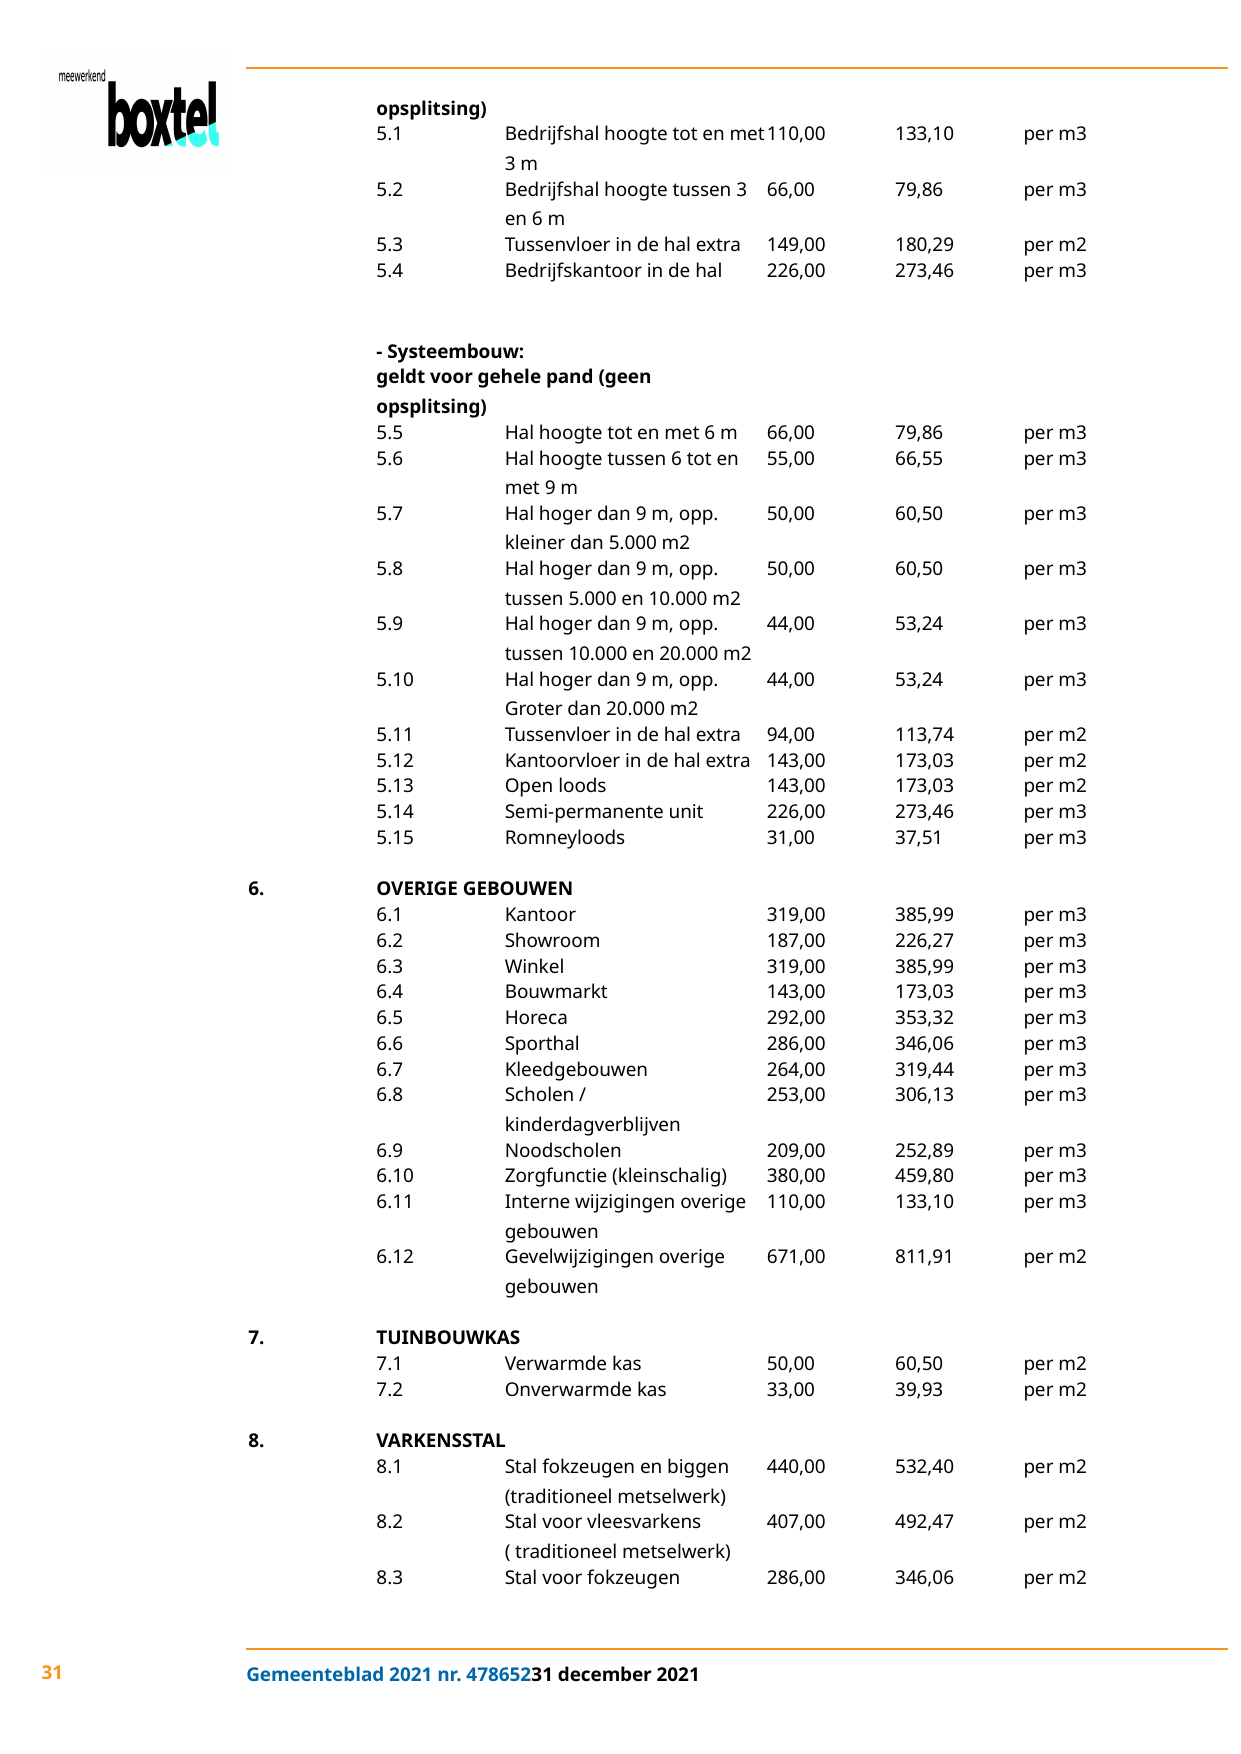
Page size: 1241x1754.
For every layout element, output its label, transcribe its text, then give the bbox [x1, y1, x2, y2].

table_cell 173,03 [895, 979, 1023, 1004]
table_cell per m2 [1023, 231, 1152, 257]
table_cell 110,00 [767, 121, 895, 176]
table_cell 6.11 [376, 1188, 504, 1243]
table_cell 306,13 [895, 1081, 1023, 1137]
table_cell [376, 1299, 504, 1324]
table_cell Hal hoger dan 9 m, opp. tussen 5.000 en 10.000 m2 [505, 555, 767, 611]
table_cell [248, 555, 376, 611]
table_cell Bouwmarkt [505, 979, 767, 1004]
table_cell per m3 [1023, 419, 1152, 445]
table_cell 5.3 [376, 231, 504, 257]
table_cell [1023, 850, 1152, 876]
table_cell Romneyloods [505, 824, 767, 850]
table_cell [248, 1137, 376, 1162]
table_cell [1023, 1428, 1152, 1453]
table_cell Tussenvloer in de hal extra [505, 721, 767, 747]
table_cell [767, 1325, 895, 1350]
table_cell Stal voor vleesvarkens ( traditioneel metselwerk) [505, 1509, 767, 1564]
table_cell 5.6 [376, 445, 504, 500]
table_cell per m3 [1023, 176, 1152, 231]
table_cell Stal fokzeugen en biggen (traditioneel metselwerk) [505, 1453, 767, 1508]
table_cell 492,47 [895, 1509, 1023, 1564]
table_cell 44,00 [767, 611, 895, 666]
table_cell per m3 [1023, 611, 1152, 666]
table_cell 66,55 [895, 445, 1023, 500]
table_cell [895, 308, 1023, 364]
table_cell 180,29 [895, 231, 1023, 257]
table_cell [248, 364, 376, 419]
table_cell per m3 [1023, 901, 1152, 927]
table_cell VARKENSSTAL [376, 1428, 767, 1453]
table_cell 79,86 [895, 176, 1023, 231]
table_cell [1023, 283, 1152, 308]
table_cell [248, 666, 376, 721]
table_cell per m3 [1023, 979, 1152, 1004]
table_cell Bedrijfshal hoogte tussen 3 en 6 m [505, 176, 767, 231]
table_cell 226,00 [767, 257, 895, 283]
table_cell per m3 [1023, 953, 1152, 978]
table_cell Hal hoogte tot en met 6 m [505, 419, 767, 445]
table_cell [767, 308, 895, 364]
table_cell per m3 [1023, 1188, 1152, 1243]
table_cell 253,00 [767, 1081, 895, 1137]
table_cell [767, 1428, 895, 1453]
table_cell [248, 1244, 376, 1299]
table_cell 110,00 [767, 1188, 895, 1243]
table_cell per m3 [1023, 445, 1152, 500]
table_cell 5.2 [376, 176, 504, 231]
table_cell per m3 [1023, 500, 1152, 555]
table_cell 407,00 [767, 1509, 895, 1564]
table_cell Bedrijfskantoor in de hal [505, 257, 767, 283]
table_cell Kantoor [505, 901, 767, 927]
table_cell [767, 1299, 895, 1324]
table_cell [248, 1030, 376, 1056]
table_cell [248, 1350, 376, 1376]
table_cell 319,00 [767, 901, 895, 927]
table_cell [248, 445, 376, 500]
table_cell Kantoorvloer in de hal extra [505, 747, 767, 773]
table_cell 31,00 [767, 824, 895, 850]
table_cell [767, 876, 895, 901]
table_cell 6.1 [376, 901, 504, 927]
table_cell 113,74 [895, 721, 1023, 747]
table_cell 6.4 [376, 979, 504, 1004]
table_cell 5.14 [376, 799, 504, 824]
table_cell per m3 [1023, 1030, 1152, 1056]
table_cell 5.1 [376, 121, 504, 176]
table_cell [1023, 1402, 1152, 1427]
table_cell [895, 95, 1023, 121]
table_cell 226,27 [895, 927, 1023, 953]
table_cell per m3 [1023, 257, 1152, 283]
table_cell [248, 773, 376, 798]
table_cell 60,50 [895, 500, 1023, 555]
table_cell [1023, 1325, 1152, 1350]
table_cell [1023, 308, 1152, 364]
table_cell [248, 953, 376, 978]
table_cell per m2 [1023, 1350, 1152, 1376]
table_cell 252,89 [895, 1137, 1023, 1162]
table_cell Semi-permanente unit [505, 799, 767, 824]
table_cell 811,91 [895, 1244, 1023, 1299]
table_cell 6.2 [376, 927, 504, 953]
table_cell opsplitsing) [376, 95, 767, 121]
table_cell Hal hoogte tussen 6 tot en met 9 m [505, 445, 767, 500]
table_cell per m3 [1023, 1163, 1152, 1188]
table_cell per m2 [1023, 1244, 1152, 1299]
table_cell per m3 [1023, 1081, 1152, 1137]
table_cell [895, 283, 1023, 308]
table_cell Onverwarmde kas [505, 1376, 767, 1402]
table_cell 273,46 [895, 257, 1023, 283]
table_cell Showroom [505, 927, 767, 953]
table_cell Stal voor fokzeugen [505, 1564, 767, 1589]
table_cell 7. [248, 1325, 376, 1350]
table_cell 346,06 [895, 1030, 1023, 1056]
table_cell 5.10 [376, 666, 504, 721]
table_cell 5.12 [376, 747, 504, 773]
table_cell per m2 [1023, 1564, 1152, 1589]
table_cell 50,00 [767, 555, 895, 611]
table_cell per m3 [1023, 555, 1152, 611]
table_cell [376, 283, 504, 308]
table_cell [895, 1299, 1023, 1324]
table_cell 5.11 [376, 721, 504, 747]
table_cell 5.9 [376, 611, 504, 666]
table_cell 60,50 [895, 555, 1023, 611]
table_cell 385,99 [895, 953, 1023, 978]
table_cell per m3 [1023, 1056, 1152, 1081]
table_cell 346,06 [895, 1564, 1023, 1589]
table_cell 226,00 [767, 799, 895, 824]
table_cell [248, 1163, 376, 1188]
table_cell 50,00 [767, 1350, 895, 1376]
table_cell 60,50 [895, 1350, 1023, 1376]
table_cell [248, 231, 376, 257]
table_cell 6.5 [376, 1004, 504, 1030]
table_cell [248, 95, 376, 121]
table_cell Noodscholen [505, 1137, 767, 1162]
table_cell [767, 1402, 895, 1427]
table_cell [505, 850, 767, 876]
table_cell per m3 [1023, 1137, 1152, 1162]
table_cell 66,00 [767, 176, 895, 231]
table_cell [376, 1402, 504, 1427]
table_cell 8.1 [376, 1453, 504, 1508]
table_cell [248, 901, 376, 927]
table_cell per m2 [1023, 773, 1152, 798]
table_cell 6.7 [376, 1056, 504, 1081]
table_cell 50,00 [767, 500, 895, 555]
table_cell [1023, 95, 1152, 121]
table_cell 8.2 [376, 1509, 504, 1564]
table_cell [248, 1402, 376, 1427]
table_cell 6.8 [376, 1081, 504, 1137]
table_cell [505, 283, 767, 308]
table_cell 5.7 [376, 500, 504, 555]
table_cell [505, 1402, 767, 1427]
table_cell TUINBOUWKAS [376, 1325, 767, 1350]
table_cell per m3 [1023, 799, 1152, 824]
table_cell Tussenvloer in de hal extra [505, 231, 767, 257]
table_cell Bedrijfshal hoogte tot en met 3 m [505, 121, 767, 176]
table_cell 5.13 [376, 773, 504, 798]
table_cell 7.2 [376, 1376, 504, 1402]
table_cell [248, 1081, 376, 1137]
table_cell [248, 121, 376, 176]
table_cell [248, 1564, 376, 1589]
table_cell 6.3 [376, 953, 504, 978]
table_cell [248, 850, 376, 876]
table_cell [248, 611, 376, 666]
table_cell Interne wijzigingen overige gebouwen [505, 1188, 767, 1243]
table_cell [1023, 364, 1152, 419]
table_cell 44,00 [767, 666, 895, 721]
table_cell Open loods [505, 773, 767, 798]
table_cell [895, 1428, 1023, 1453]
table_cell 459,80 [895, 1163, 1023, 1188]
table_cell [505, 1299, 767, 1324]
table_cell 133,10 [895, 1188, 1023, 1243]
table_cell [248, 1188, 376, 1243]
table_cell 319,44 [895, 1056, 1023, 1081]
table_cell 79,86 [895, 419, 1023, 445]
table_cell [248, 979, 376, 1004]
table_cell - Systeembouw: [376, 308, 767, 364]
table_cell 5.8 [376, 555, 504, 611]
table_cell [248, 176, 376, 231]
table_cell [895, 850, 1023, 876]
table_cell per m3 [1023, 927, 1152, 953]
table_cell per m3 [1023, 824, 1152, 850]
table_cell 6.12 [376, 1244, 504, 1299]
table_cell per m3 [1023, 666, 1152, 721]
table_cell [895, 1402, 1023, 1427]
table_cell 532,40 [895, 1453, 1023, 1508]
table_cell [248, 500, 376, 555]
table_cell Horeca [505, 1004, 767, 1030]
table_cell [248, 799, 376, 824]
table_cell [248, 824, 376, 850]
table_cell per m2 [1023, 721, 1152, 747]
table_cell [248, 1453, 376, 1508]
table_cell per m2 [1023, 747, 1152, 773]
table_cell [248, 1004, 376, 1030]
table_cell 66,00 [767, 419, 895, 445]
table_cell 5.4 [376, 257, 504, 283]
table_cell [248, 927, 376, 953]
table_cell 6. [248, 876, 376, 901]
table_cell [767, 283, 895, 308]
table_cell Winkel [505, 953, 767, 978]
table_cell [1023, 876, 1152, 901]
table_cell OVERIGE GEBOUWEN [376, 876, 767, 901]
table_cell [767, 95, 895, 121]
table_cell geldt voor gehele pand (geen opsplitsing) [376, 364, 767, 419]
table_cell [248, 308, 376, 364]
table_cell 94,00 [767, 721, 895, 747]
table_cell Scholen / kinderdagverblijven [505, 1081, 767, 1137]
table_cell [895, 364, 1023, 419]
picture [41, 47, 231, 172]
table_cell Verwarmde kas [505, 1350, 767, 1376]
table_cell [248, 283, 376, 308]
table_cell [248, 721, 376, 747]
table_cell per m2 [1023, 1376, 1152, 1402]
table_cell 143,00 [767, 773, 895, 798]
table_cell [1023, 1299, 1152, 1324]
table_cell 7.1 [376, 1350, 504, 1376]
table_cell 353,32 [895, 1004, 1023, 1030]
table_cell 37,51 [895, 824, 1023, 850]
table_cell 8. [248, 1428, 376, 1453]
table_cell [248, 1509, 376, 1564]
table_cell per m2 [1023, 1453, 1152, 1508]
table_cell 292,00 [767, 1004, 895, 1030]
table_cell Gevelwijzigingen overige gebouwen [505, 1244, 767, 1299]
table_cell [248, 257, 376, 283]
table_cell 286,00 [767, 1564, 895, 1589]
table_cell 6.6 [376, 1030, 504, 1056]
table_cell 143,00 [767, 979, 895, 1004]
table_cell 6.10 [376, 1163, 504, 1188]
table_cell 187,00 [767, 927, 895, 953]
table_cell Hal hoger dan 9 m, opp. Groter dan 20.000 m2 [505, 666, 767, 721]
table_cell [895, 876, 1023, 901]
table_cell [767, 364, 895, 419]
table_cell 173,03 [895, 773, 1023, 798]
table_cell 173,03 [895, 747, 1023, 773]
table_cell 149,00 [767, 231, 895, 257]
table_cell per m3 [1023, 1004, 1152, 1030]
table_cell 440,00 [767, 1453, 895, 1508]
table_cell 39,93 [895, 1376, 1023, 1402]
table_cell Hal hoger dan 9 m, opp. kleiner dan 5.000 m2 [505, 500, 767, 555]
table_cell 53,24 [895, 611, 1023, 666]
table_cell [895, 1325, 1023, 1350]
table_cell 273,46 [895, 799, 1023, 824]
table_cell per m3 [1023, 121, 1152, 176]
table_cell [767, 850, 895, 876]
table_cell 53,24 [895, 666, 1023, 721]
table_cell Zorgfunctie (kleinschalig) [505, 1163, 767, 1188]
table_cell 6.9 [376, 1137, 504, 1162]
table_cell [248, 1376, 376, 1402]
table_cell 143,00 [767, 747, 895, 773]
table_cell [248, 1299, 376, 1324]
table_cell 209,00 [767, 1137, 895, 1162]
table_cell [248, 419, 376, 445]
table_cell 319,00 [767, 953, 895, 978]
table_cell [376, 850, 504, 876]
table_cell 133,10 [895, 121, 1023, 176]
table_cell 55,00 [767, 445, 895, 500]
table_cell 264,00 [767, 1056, 895, 1081]
table_cell [248, 1056, 376, 1081]
table_cell 33,00 [767, 1376, 895, 1402]
table_cell Sporthal [505, 1030, 767, 1056]
table_cell 286,00 [767, 1030, 895, 1056]
table_cell [248, 747, 376, 773]
table_cell Hal hoger dan 9 m, opp. tussen 10.000 en 20.000 m2 [505, 611, 767, 666]
table_cell 380,00 [767, 1163, 895, 1188]
table_cell 385,99 [895, 901, 1023, 927]
table_cell per m2 [1023, 1509, 1152, 1564]
table_cell 5.5 [376, 419, 504, 445]
table_cell 8.3 [376, 1564, 504, 1589]
table_cell 5.15 [376, 824, 504, 850]
table_cell Kleedgebouwen [505, 1056, 767, 1081]
table_cell 671,00 [767, 1244, 895, 1299]
